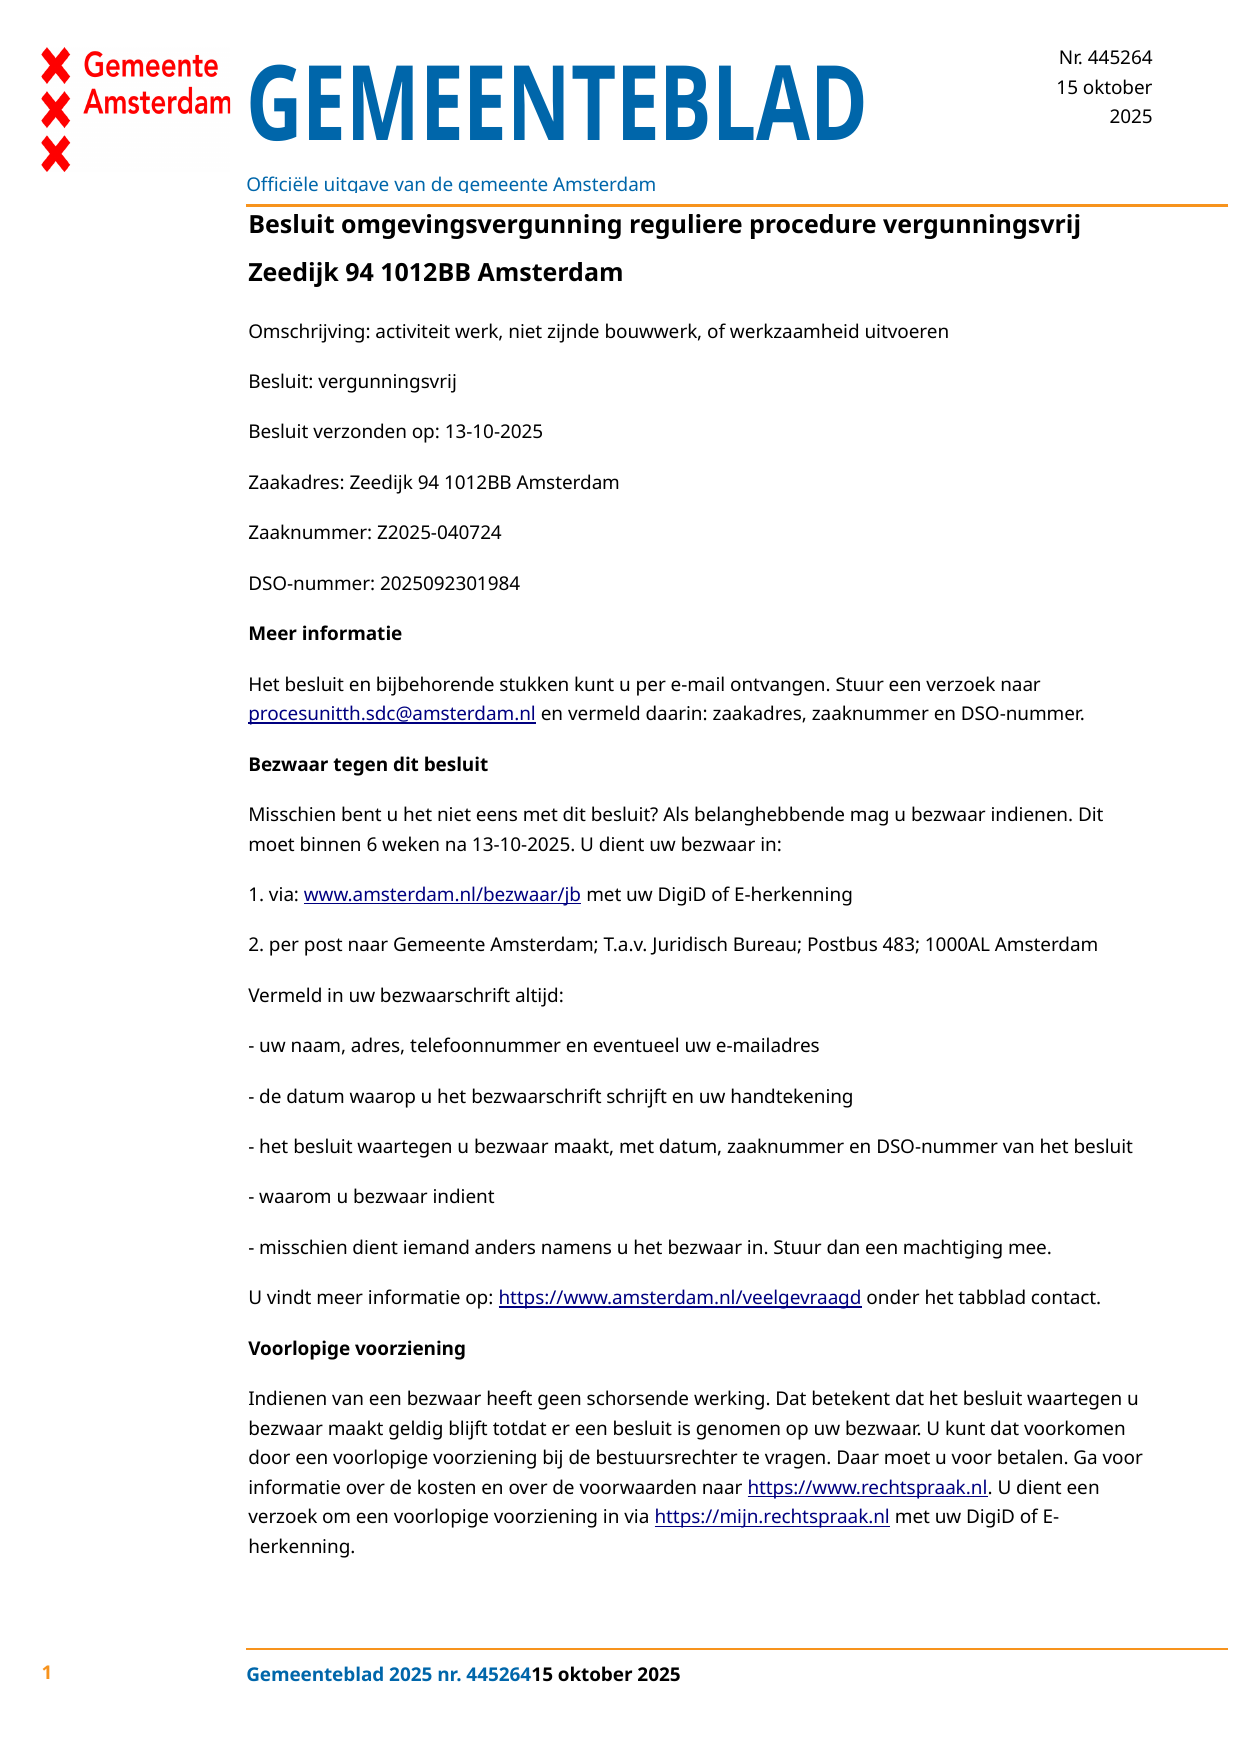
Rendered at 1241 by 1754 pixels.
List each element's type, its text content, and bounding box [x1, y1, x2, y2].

text Zaaknummer: Z2025-040724 [248, 519, 1152, 545]
text - de datum waarop u het bezwaarschrift schrijft en uw handtekening [248, 1083, 1152, 1109]
text Indienen van een bezwaar heeft geen schorsende werking. Dat betekent dat het besluit waartegen u bezwaar maakt geldig blijft totdat er een besluit is genomen op uw bezwaar. U kunt dat voorkomen door een voorlopige voorziening bij de bestuursrechter te vragen. Daar moet u voor betalen. Ga voor informatie over de kosten en over de voorwaarden naar https://www.rechtspraak.nl. U dient een verzoek om een voorlopige voorziening in via https://mijn.rechtspraak.nl met uw DigiD of E-herkenning. [248, 1385, 1152, 1559]
text Besluit: vergunningsvrij [248, 368, 1152, 394]
text Het besluit en bijbehorende stukken kunt u per e-mail ontvangen. Stuur een verzoek naar procesunitth.sdc@amsterdam.nl en vermeld daarin: zaakadres, zaaknummer en DSO-nummer. [248, 671, 1152, 726]
text Vermeld in uw bezwaarschrift altijd: [248, 982, 1152, 1008]
text 1. via: www.amsterdam.nl/bezwaar/jb met uw DigiD of E-herkenning [248, 881, 1152, 907]
text - misschien dient iemand anders namens u het bezwaar in. Stuur dan een machtiging mee. [248, 1234, 1152, 1260]
text Omschrijving: activiteit werk, niet zijnde bouwwerk, of werkzaamheid uitvoeren [248, 318, 1152, 344]
text Meer informatie [248, 620, 1152, 646]
text Zaakadres: Zeedijk 94 1012BB Amsterdam [248, 469, 1152, 495]
text U vindt meer informatie op: https://www.amsterdam.nl/veelgevraagd onder het tabblad contact. [248, 1284, 1152, 1310]
text Misschien bent u het niet eens met dit besluit? Als belanghebbende mag u bezwaar indienen. Dit moet binnen 6 weken na 13-10-2025. U dient uw bezwaar in: [248, 801, 1152, 857]
text DSO-nummer: 2025092301984 [248, 570, 1152, 596]
text - het besluit waartegen u bezwaar maakt, met datum, zaaknummer en DSO-nummer van het besluit [248, 1133, 1152, 1159]
text Voorlopige voorziening [248, 1335, 1152, 1361]
picture [41, 47, 231, 172]
text Bezwaar tegen dit besluit [248, 751, 1152, 777]
text Besluit omgevingsvergunning reguliere procedure vergunningsvrij Zeedijk 94 1012BB Amsterdam [248, 207, 1152, 288]
text 2. per post naar Gemeente Amsterdam; T.a.v. Juridisch Bureau; Postbus 483; 1000AL Amsterdam [248, 932, 1152, 957]
text - waarom u bezwaar indient [248, 1184, 1152, 1209]
text - uw naam, adres, telefoonnummer en eventueel uw e-mailadres [248, 1032, 1152, 1058]
text Besluit verzonden op: 13-10-2025 [248, 419, 1152, 444]
